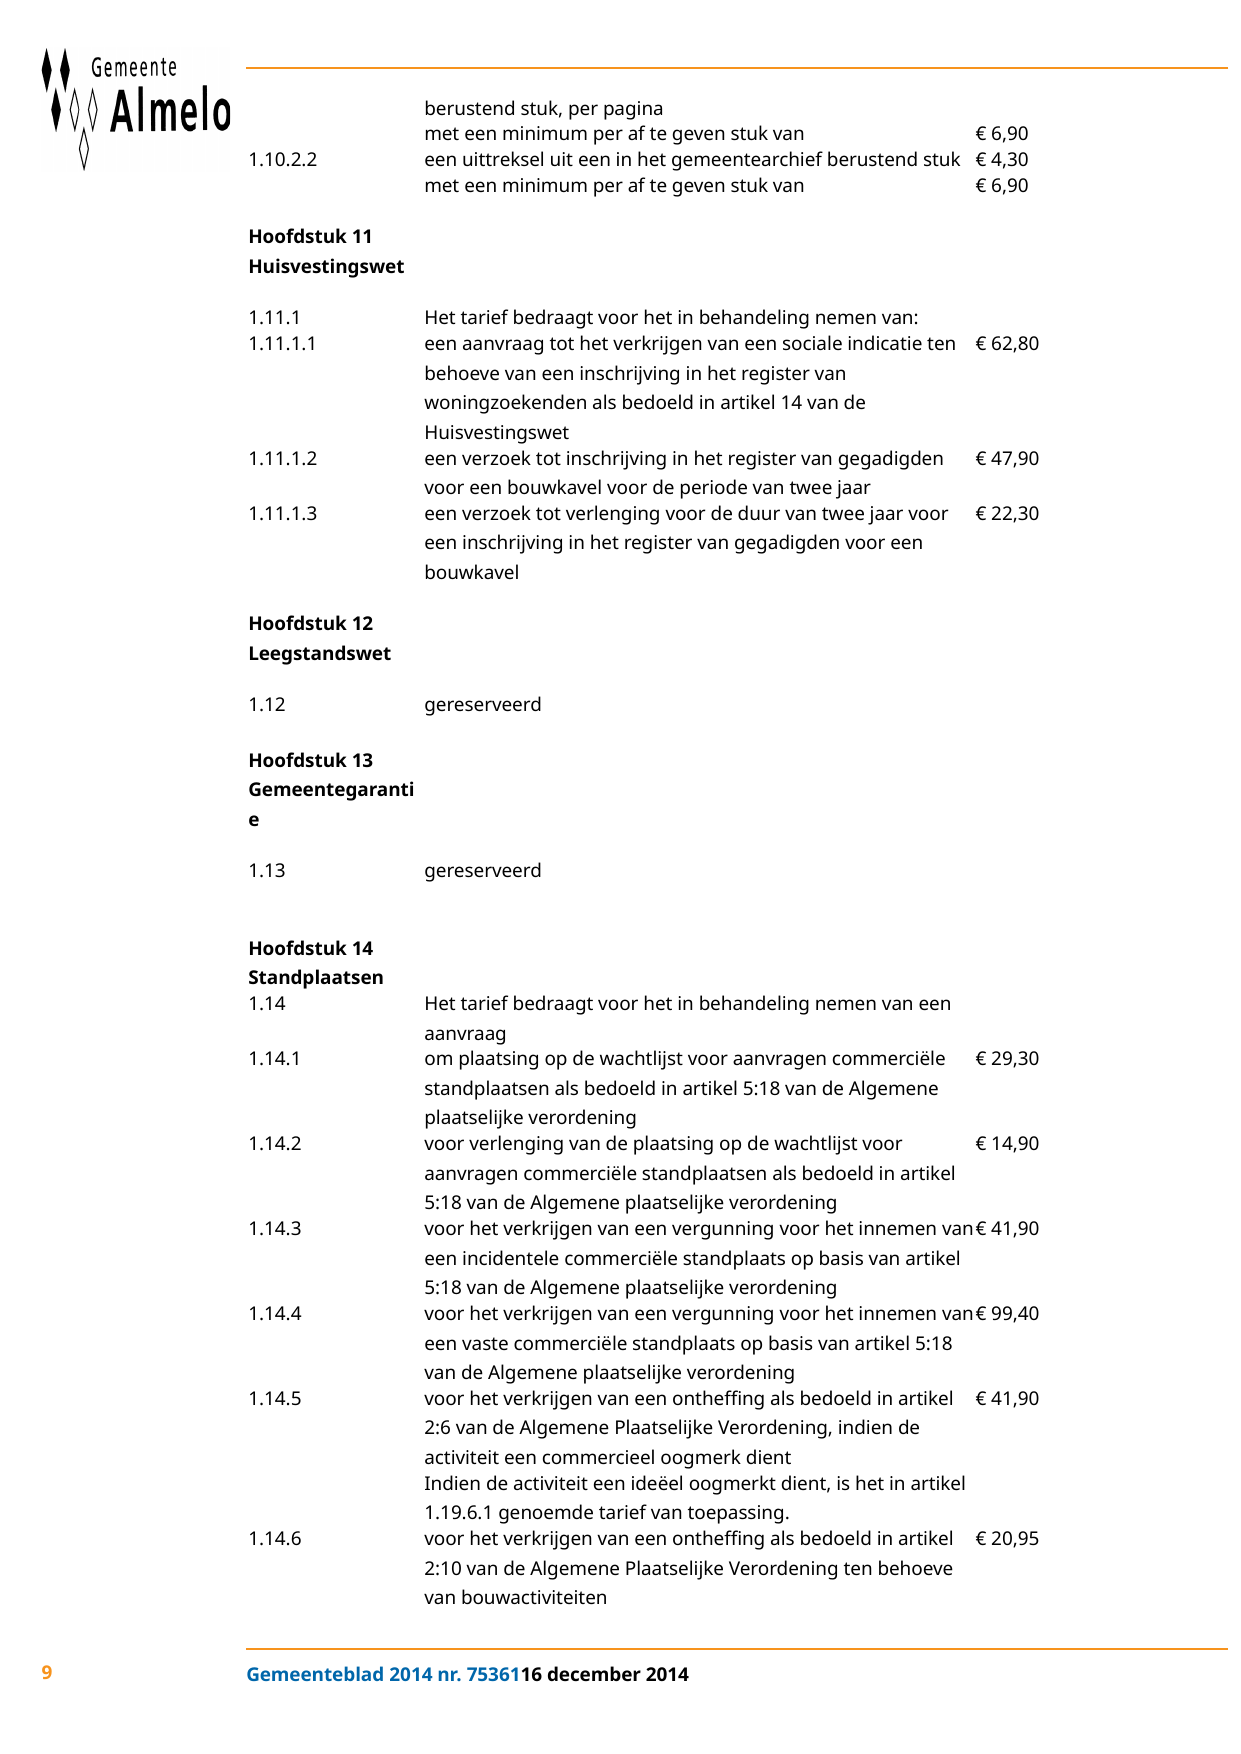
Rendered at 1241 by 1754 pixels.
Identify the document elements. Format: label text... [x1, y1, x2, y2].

table_cell 1.11.1.1 [248, 330, 424, 445]
table_cell € 41,90 [975, 1385, 1152, 1470]
table_cell [975, 883, 1152, 909]
table_cell gereserveerd [424, 692, 975, 717]
table_cell [424, 935, 975, 990]
table_cell voor het verkrijgen van een ontheffing als bedoeld in artikel 2:6 van de Algemene Plaatselijke Verordening, indien de activiteit een commercieel oogmerk dient [424, 1385, 975, 1470]
table_cell € 20,95 [975, 1525, 1152, 1610]
table_cell [248, 585, 424, 611]
table_cell € 6,90 [975, 172, 1152, 198]
table_cell [975, 1470, 1152, 1525]
table_cell [248, 1470, 424, 1525]
table_cell € 29,30 [975, 1045, 1152, 1130]
table_cell 1.12 [248, 692, 424, 717]
table_cell [975, 279, 1152, 304]
table_cell [975, 305, 1152, 330]
table_cell met een minimum per af te geven stuk van [424, 121, 975, 146]
picture [41, 47, 231, 172]
table_cell [424, 718, 975, 832]
table_cell € 14,90 [975, 1130, 1152, 1215]
table_cell om plaatsing op de wachtlijst voor aanvragen commerciële standplaatsen als bedoeld in artikel 5:18 van de Algemene plaatselijke verordening [424, 1045, 975, 1130]
table_cell [424, 585, 975, 611]
table_cell [975, 95, 1152, 121]
table_cell € 99,40 [975, 1300, 1152, 1385]
table_cell [975, 909, 1152, 935]
table_cell [975, 585, 1152, 611]
table_cell 1.11.1.3 [248, 500, 424, 585]
table_cell [248, 883, 424, 909]
table_cell [424, 198, 975, 223]
table_cell [424, 909, 975, 935]
table_cell Hoofdstuk 12 Leegstandswet [248, 611, 424, 666]
table_cell [424, 279, 975, 304]
table_cell [248, 279, 424, 304]
table_cell 1.14.1 [248, 1045, 424, 1130]
table_cell voor verlenging van de plaatsing op de wachtlijst voor aanvragen commerciële standplaatsen als bedoeld in artikel 5:18 van de Algemene plaatselijke verordening [424, 1130, 975, 1215]
table_cell [248, 121, 424, 146]
table_cell [975, 198, 1152, 223]
table_cell een verzoek tot verlenging voor de duur van twee jaar voor een inschrijving in het register van gegadigden voor een bouwkavel [424, 500, 975, 585]
table_cell Hoofdstuk 14 Standplaatsen [248, 935, 424, 990]
table_cell € 41,90 [975, 1215, 1152, 1300]
table_cell [424, 224, 975, 279]
table_cell 1.14.3 [248, 1215, 424, 1300]
table_cell [975, 990, 1152, 1045]
table_cell [248, 909, 424, 935]
table_cell [424, 666, 975, 692]
table_cell [248, 198, 424, 223]
table_cell 1.11.1 [248, 305, 424, 330]
table_cell 1.14 [248, 990, 424, 1045]
table_cell 1.11.1.2 [248, 445, 424, 500]
table_cell 1.13 [248, 858, 424, 883]
table_cell een aanvraag tot het verkrijgen van een sociale indicatie ten behoeve van een inschrijving in het register van woningzoekenden als bedoeld in artikel 14 van de Huisvestingswet [424, 330, 975, 445]
table_cell 1.14.4 [248, 1300, 424, 1385]
table_cell Hoofdstuk 11 Huisvestingswet [248, 224, 424, 279]
table_cell Het tarief bedraagt voor het in behandeling nemen van: [424, 305, 975, 330]
table_cell [975, 832, 1152, 858]
table_cell een verzoek tot inschrijving in het register van gegadigden voor een bouwkavel voor de periode van twee jaar [424, 445, 975, 500]
table_cell [424, 883, 975, 909]
table_cell € 4,30 [975, 146, 1152, 172]
table_cell voor het verkrijgen van een vergunning voor het innemen van een incidentele commerciële standplaats op basis van artikel 5:18 van de Algemene plaatselijke verordening [424, 1215, 975, 1300]
table_cell [248, 95, 424, 121]
table_cell [424, 611, 975, 666]
table_cell € 62,80 [975, 330, 1152, 445]
table_cell voor het verkrijgen van een vergunning voor het innemen van een vaste commerciële standplaats op basis van artikel 5:18 van de Algemene plaatselijke verordening [424, 1300, 975, 1385]
table_cell [975, 858, 1152, 883]
table_cell 1.14.2 [248, 1130, 424, 1215]
table_cell 1.14.5 [248, 1385, 424, 1470]
table_cell Indien de activiteit een ideëel oogmerkt dient, is het in artikel 1.19.6.1 genoemde tarief van toepassing. [424, 1470, 975, 1525]
table_cell [248, 832, 424, 858]
table_cell € 47,90 [975, 445, 1152, 500]
table_cell [248, 666, 424, 692]
table_cell gereserveerd [424, 858, 975, 883]
table_cell met een minimum per af te geven stuk van [424, 172, 975, 198]
table_cell 1.14.6 [248, 1525, 424, 1610]
table_cell [248, 172, 424, 198]
table_cell [975, 692, 1152, 717]
table_cell € 6,90 [975, 121, 1152, 146]
table_cell voor het verkrijgen van een ontheffing als bedoeld in artikel 2:10 van de Algemene Plaatselijke Verordening ten behoeve van bouwactiviteiten [424, 1525, 975, 1610]
table_cell 1.10.2.2 [248, 146, 424, 172]
table_cell [975, 666, 1152, 692]
table_cell een uittreksel uit een in het gemeentearchief berustend stuk [424, 146, 975, 172]
table_cell berustend stuk, per pagina [424, 95, 975, 121]
table_cell Het tarief bedraagt voor het in behandeling nemen van een aanvraag [424, 990, 975, 1045]
table_cell € 22,30 [975, 500, 1152, 585]
table_cell [424, 832, 975, 858]
table_cell Hoofdstuk 13 Gemeentegarantie [248, 718, 424, 832]
